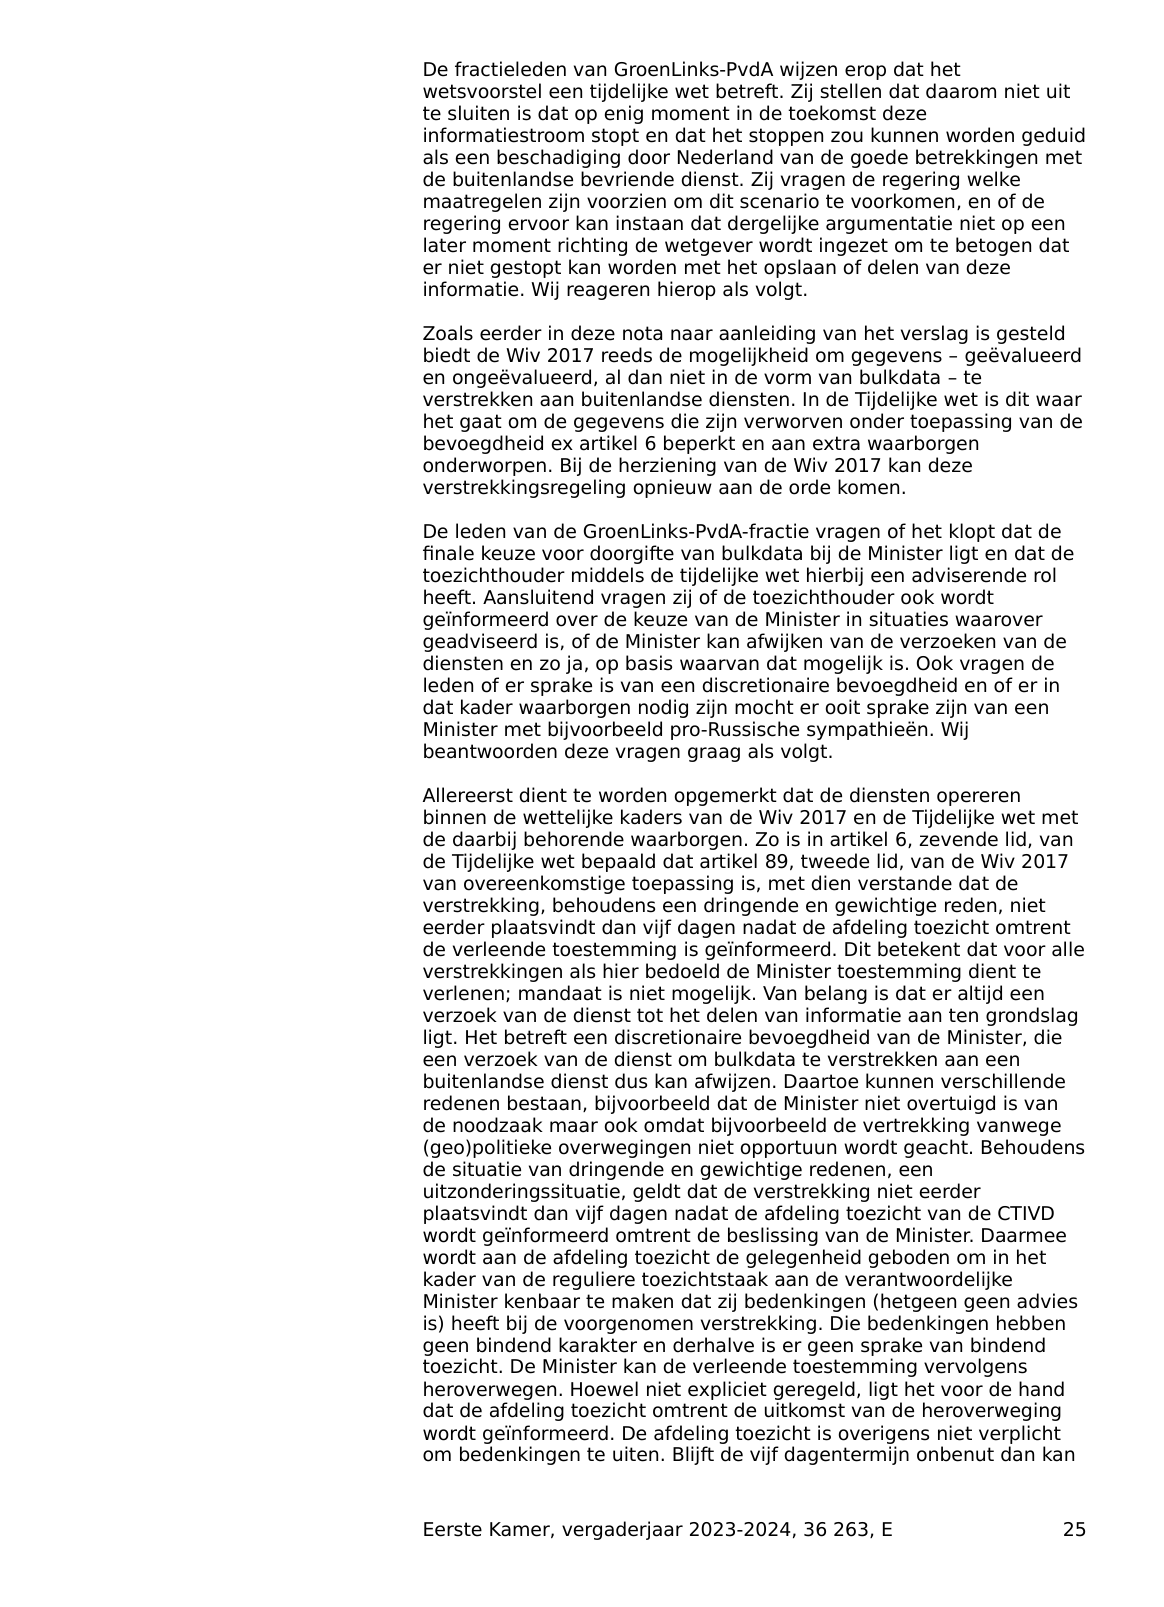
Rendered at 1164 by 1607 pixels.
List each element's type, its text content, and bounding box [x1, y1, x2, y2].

text De fractieleden van GroenLinks-PvdA wijzen erop dat het wetsvoorstel een tijdelijke wet betreft. Zij stellen dat daarom niet uit te sluiten is dat op enig moment in de toekomst deze informatiestroom stopt en dat het stoppen zou kunnen worden geduid als een beschadiging door Nederland van de goede betrekkingen met de buitenlandse bevriende dienst. Zij vragen de regering welke maatregelen zijn voorzien om dit scenario te voorkomen, en of de regering ervoor kan instaan dat dergelijke argumentatie niet op een later moment richting de wetgever wordt ingezet om te betogen dat er niet gestopt kan worden met het opslaan of delen van deze informatie. Wij reageren hierop als volgt. [422, 59, 1087, 301]
text Zoals eerder in deze nota naar aanleiding van het verslag is gesteld biedt de Wiv 2017 reeds de mogelijkheid om gegevens – geëvalueerd en ongeëvalueerd, al dan niet in de vorm van bulkdata – te verstrekken aan buitenlandse diensten. In de Tijdelijke wet is dit waar het gaat om de gegevens die zijn verworven onder toepassing van de bevoegdheid ex artikel 6 beperkt en aan extra waarborgen onderworpen. Bij de herziening van de Wiv 2017 kan deze verstrekkingsregeling opnieuw aan de orde komen. [422, 323, 1087, 499]
text Allereerst dient te worden opgemerkt dat de diensten opereren binnen de wettelijke kaders van de Wiv 2017 en de Tijdelijke wet met de daarbij behorende waarborgen. Zo is in artikel 6, zevende lid, van de Tijdelijke wet bepaald dat artikel 89, tweede lid, van de Wiv 2017 van overeenkomstige toepassing is, met dien verstande dat de verstrekking, behoudens een dringende en gewichtige reden, niet eerder plaatsvindt dan vijf dagen nadat de afdeling toezicht omtrent de verleende toestemming is geïnformeerd. Dit betekent dat voor alle verstrekkingen als hier bedoeld de Minister toestemming dient te verlenen; mandaat is niet mogelijk. Van belang is dat er altijd een verzoek van de dienst tot het delen van informatie aan ten grondslag ligt. Het betreft een discretionaire bevoegdheid van de Minister, die een verzoek van de dienst om bulkdata te verstrekken aan een buitenlandse dienst dus kan afwijzen. Daartoe kunnen verschillende redenen bestaan, bijvoorbeeld dat de Minister niet overtuigd is van de noodzaak maar ook omdat bijvoorbeeld de vertrekking vanwege (geo)politieke overwegingen niet opportuun wordt geacht. Behoudens de situatie van dringende en gewichtige redenen, een uitzonderingssituatie, geldt dat de verstrekking niet eerder plaatsvindt dan vijf dagen nadat de afdeling toezicht van de CTIVD wordt geïnformeerd omtrent de beslissing van de Minister. Daarmee wordt aan de afdeling toezicht de gelegenheid geboden om in het kader van de reguliere toezichtstaak aan de verantwoordelijke Minister kenbaar te maken dat zij bedenkingen (hetgeen geen advies is) heeft bij de voorgenomen verstrekking. Die bedenkingen hebben geen bindend karakter en derhalve is er geen sprake van bindend toezicht. De Minister kan de verleende toestemming vervolgens heroverwegen. Hoewel niet expliciet geregeld, ligt het voor de hand dat de afdeling toezicht omtrent de uitkomst van de heroverweging wordt geïnformeerd. De afdeling toezicht is overigens niet verplicht om bedenkingen te uiten. Blijft de vijf dagentermijn onbenut dan kan [422, 785, 1087, 1466]
text De leden van de GroenLinks-PvdA-fractie vragen of het klopt dat de finale keuze voor doorgifte van bulkdata bij de Minister ligt en dat de toezichthouder middels de tijdelijke wet hierbij een adviserende rol heeft. Aansluitend vragen zij of de toezichthouder ook wordt geïnformeerd over de keuze van de Minister in situaties waarover geadviseerd is, of de Minister kan afwijken van de verzoeken van de diensten en zo ja, op basis waarvan dat mogelijk is. Ook vragen de leden of er sprake is van een discretionaire bevoegdheid en of er in dat kader waarborgen nodig zijn mocht er ooit sprake zijn van een Minister met bijvoorbeeld pro-Russische sympathieën. Wij beantwoorden deze vragen graag als volgt. [422, 521, 1087, 763]
